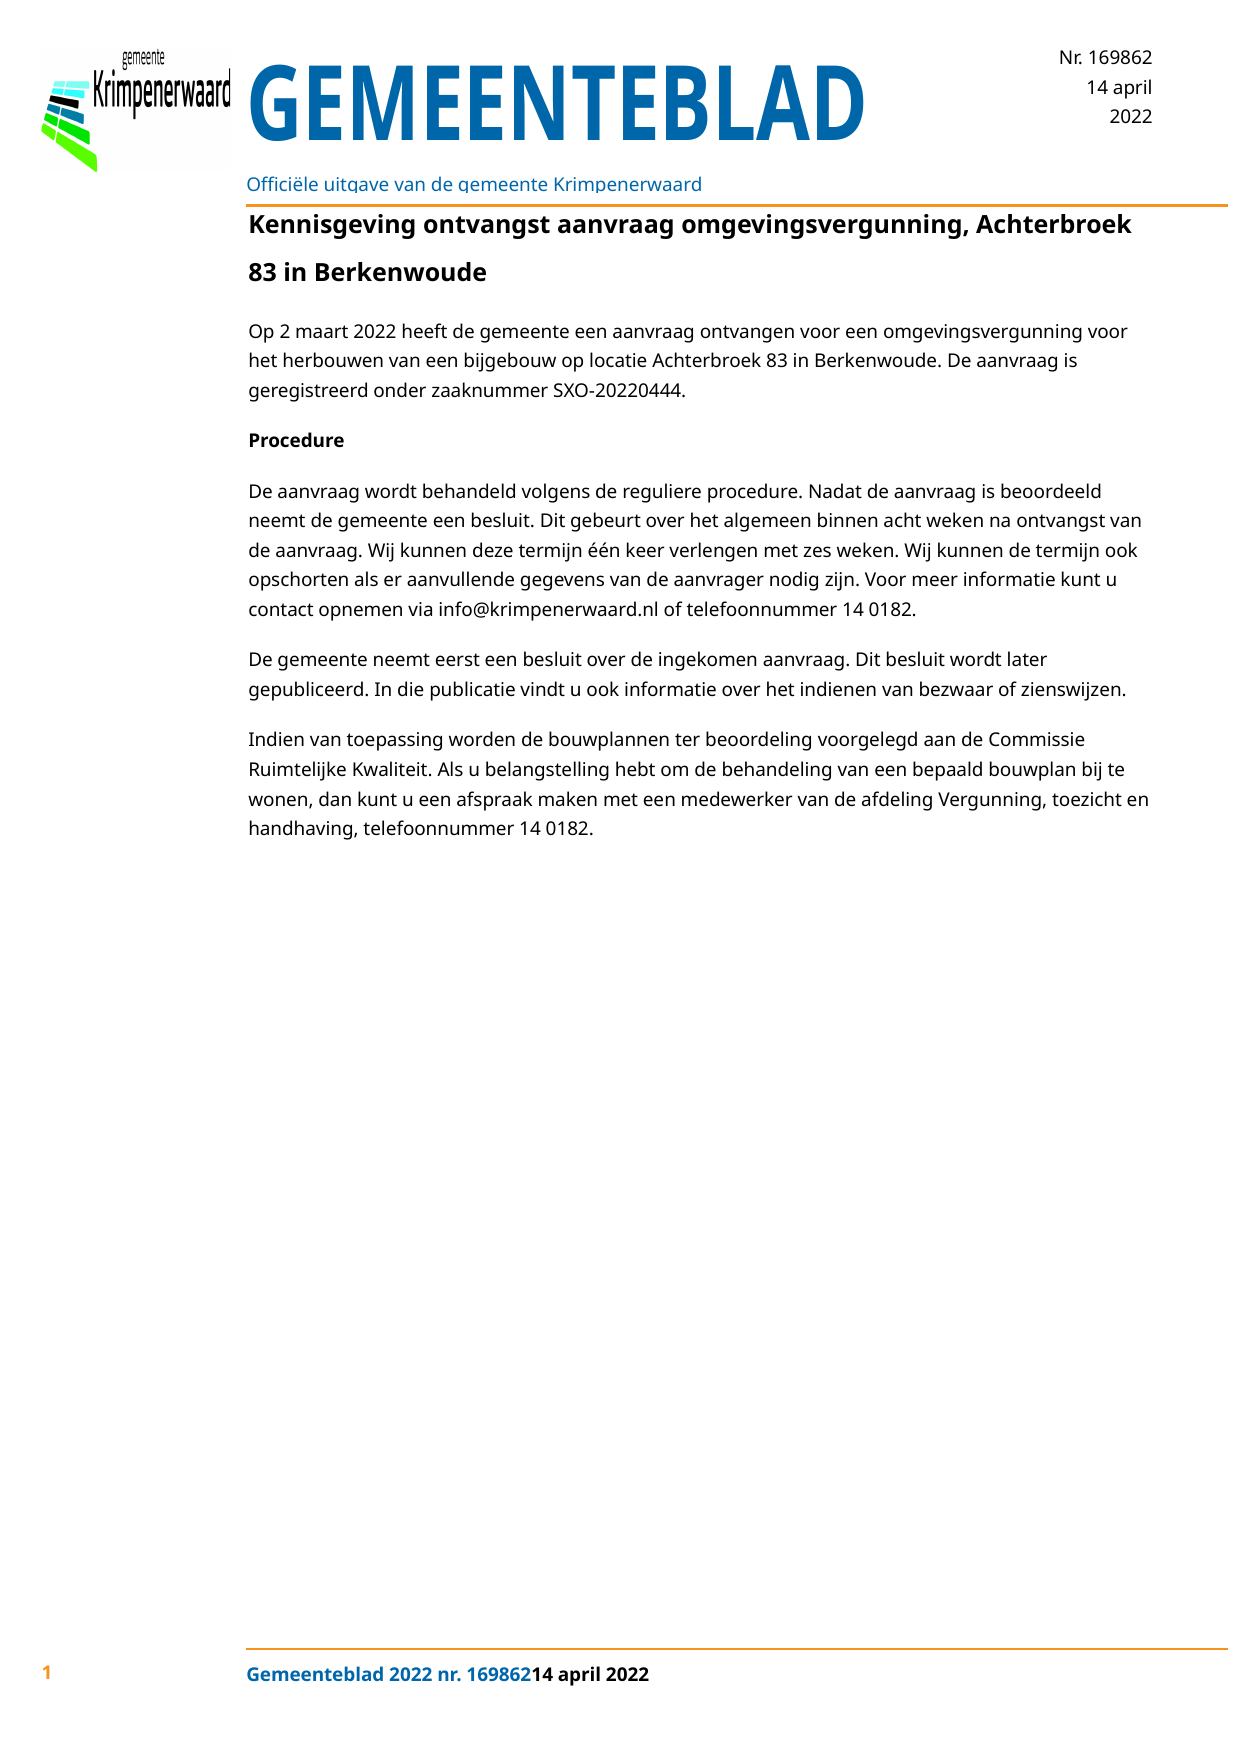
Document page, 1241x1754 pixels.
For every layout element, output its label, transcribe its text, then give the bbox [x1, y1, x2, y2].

text Indien van toepassing worden de bouwplannen ter beoordeling voorgelegd aan de Commissie Ruimtelijke Kwaliteit. Als u belangstelling hebt om de behandeling van een bepaald bouwplan bij te wonen, dan kunt u een afspraak maken met een medewerker van de afdeling Vergunning, toezicht en handhaving, telefoonnummer 14 0182. [248, 727, 1152, 841]
text De gemeente neemt eerst een besluit over de ingekomen aanvraag. Dit besluit wordt later gepubliceerd. In die publicatie vindt u ook informatie over het indienen van bezwaar of zienswijzen. [248, 647, 1152, 702]
text Procedure [248, 427, 1152, 453]
picture [41, 47, 231, 172]
text Op 2 maart 2022 heeft de gemeente een aanvraag ontvangen voor een omgevingsvergunning voor het herbouwen van een bijgebouw op locatie Achterbroek 83 in Berkenwoude. De aanvraag is geregistreerd onder zaaknummer SXO-20220444. [248, 318, 1152, 403]
text Kennisgeving ontvangst aanvraag omgevingsvergunning, Achterbroek 83 in Berkenwoude [248, 207, 1152, 288]
text De aanvraag wordt behandeld volgens de reguliere procedure. Nadat de aanvraag is beoordeeld neemt de gemeente een besluit. Dit gebeurt over het algemeen binnen acht weken na ontvangst van de aanvraag. Wij kunnen deze termijn één keer verlengen met zes weken. Wij kunnen de termijn ook opschorten als er aanvullende gegevens van de aanvrager nodig zijn. Voor meer informatie kunt u contact opnemen via info@krimpenerwaard.nl of telefoonnummer 14 0182. [248, 478, 1152, 622]
